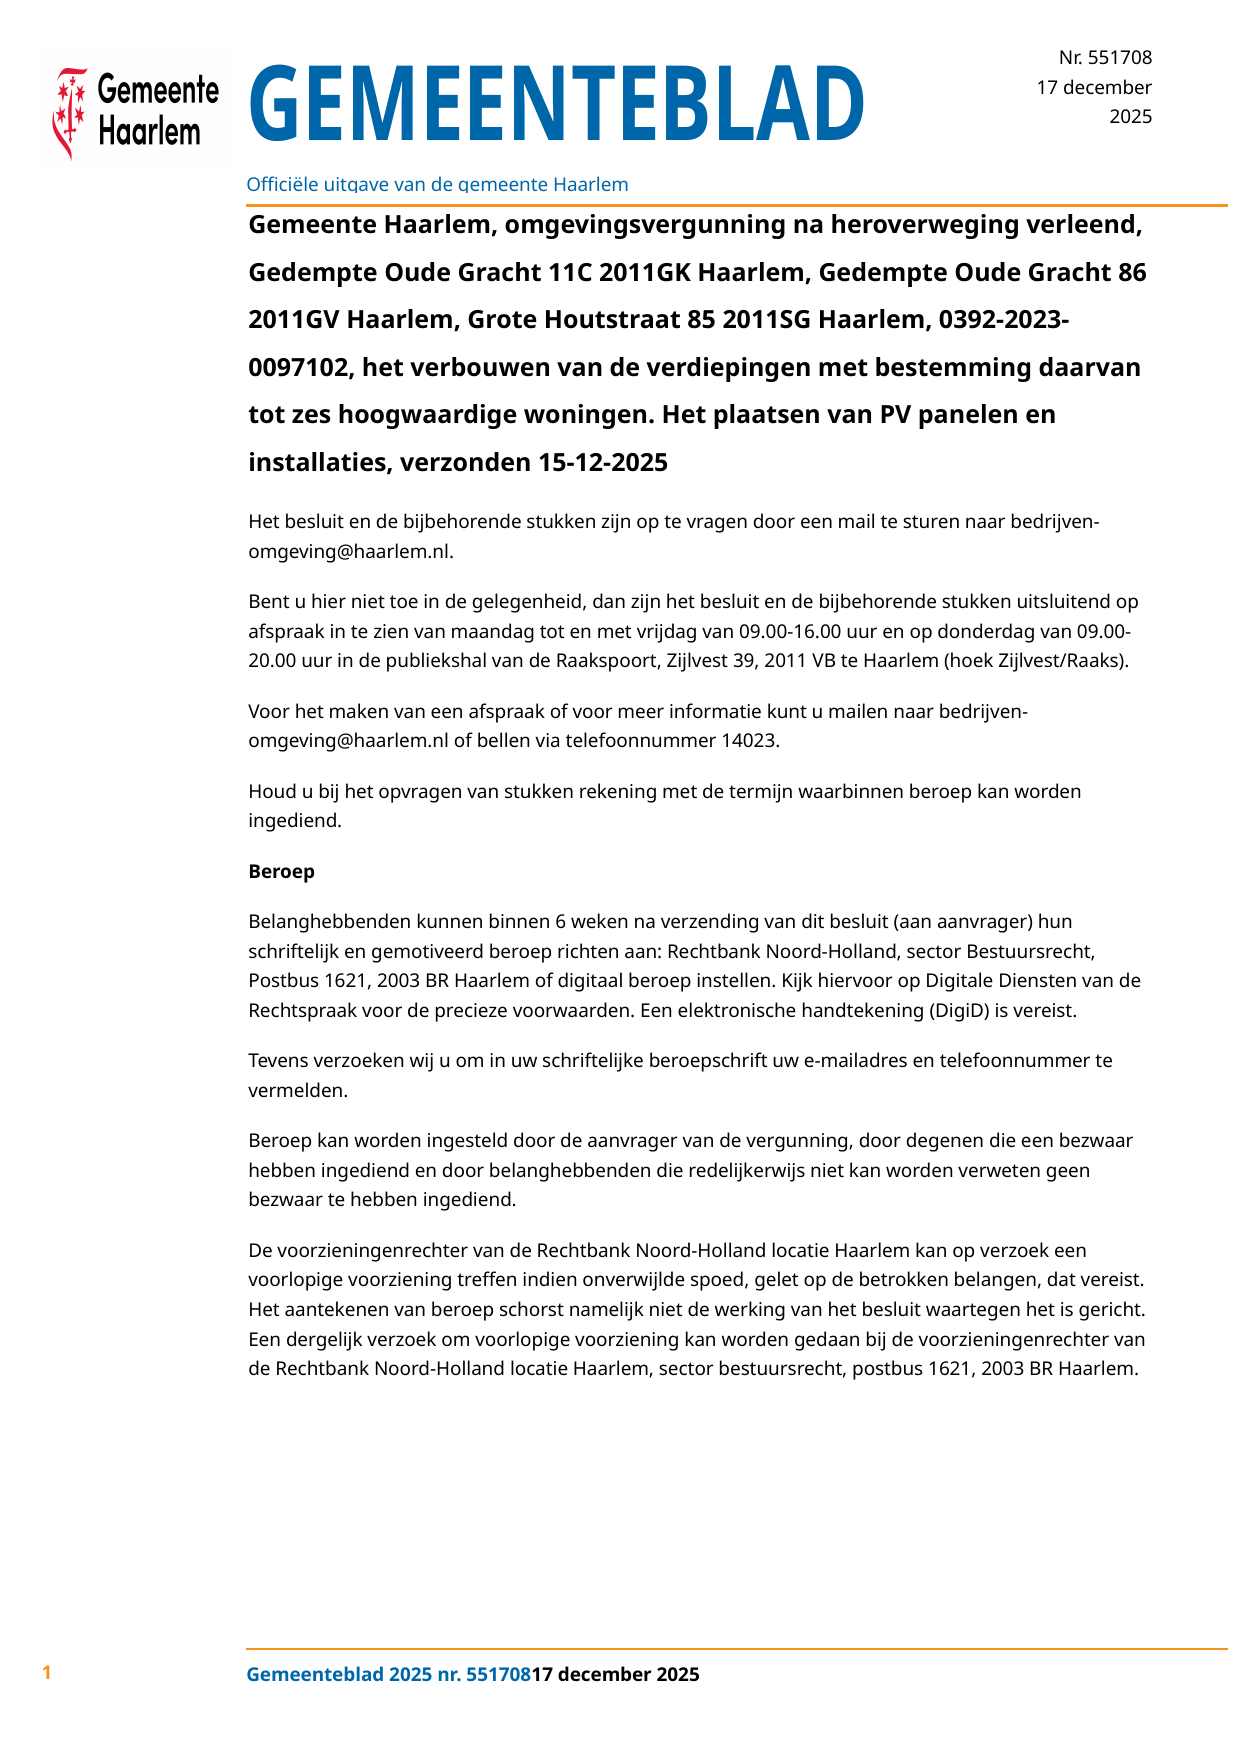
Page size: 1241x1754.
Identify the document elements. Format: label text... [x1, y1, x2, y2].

text Gemeente Haarlem, omgevingsvergunning na heroverweging verleend, Gedempte Oude Gracht 11C 2011GK Haarlem, Gedempte Oude Gracht 86 2011GV Haarlem, Grote Houtstraat 85 2011SG Haarlem, 0392-2023-0097102, het verbouwen van de verdiepingen met bestemming daarvan tot zes hoogwaardige woningen. Het plaatsen van PV panelen en installaties, verzonden 15-12-2025 [248, 207, 1152, 479]
text Beroep [248, 858, 1152, 884]
text Tevens verzoeken wij u om in uw schriftelijke beroepschrift uw e-mailadres en telefoonnummer te vermelden. [248, 1047, 1152, 1103]
text Bent u hier niet toe in de gelegenheid, dan zijn het besluit en de bijbehorende stukken uitsluitend op afspraak in te zien van maandag tot en met vrijdag van 09.00-16.00 uur en op donderdag van 09.00-20.00 uur in de publiekshal van de Raakspoort, Zijlvest 39, 2011 VB te Haarlem (hoek Zijlvest/Raaks). [248, 588, 1152, 673]
text Voor het maken van een afspraak of voor meer informatie kunt u mailen naar bedrijven-omgeving@haarlem.nl of bellen via telefoonnummer 14023. [248, 698, 1152, 753]
text De voorzieningenrechter van de Rechtbank Noord-Holland locatie Haarlem kan op verzoek een voorlopige voorziening treffen indien onverwijlde spoed, gelet op de betrokken belangen, dat vereist. Het aantekenen van beroep schorst namelijk niet de werking van het besluit waartegen het is gericht. Een dergelijk verzoek om voorlopige voorziening kan worden gedaan bij de voorzieningenrechter van de Rechtbank Noord-Holland locatie Haarlem, sector bestuursrecht, postbus 1621, 2003 BR Haarlem. [248, 1237, 1152, 1381]
text Het besluit en de bijbehorende stukken zijn op te vragen door een mail te sturen naar bedrijven-omgeving@haarlem.nl. [248, 508, 1152, 564]
text Houd u bij het opvragen van stukken rekening met de termijn waarbinnen beroep kan worden ingediend. [248, 778, 1152, 833]
picture [41, 47, 231, 172]
text Beroep kan worden ingesteld door de aanvrager van de vergunning, door degenen die een bezwaar hebben ingediend en door belanghebbenden die redelijkerwijs niet kan worden verweten geen bezwaar te hebben ingediend. [248, 1127, 1152, 1212]
text Belanghebbenden kunnen binnen 6 weken na verzending van dit besluit (aan aanvrager) hun schriftelijk en gemotiveerd beroep richten aan: Rechtbank Noord-Holland, sector Bestuursrecht, Postbus 1621, 2003 BR Haarlem of digitaal beroep instellen. Kijk hiervoor op Digitale Diensten van de Rechtspraak voor de precieze voorwaarden. Een elektronische handtekening (DigiD) is vereist. [248, 908, 1152, 1023]
